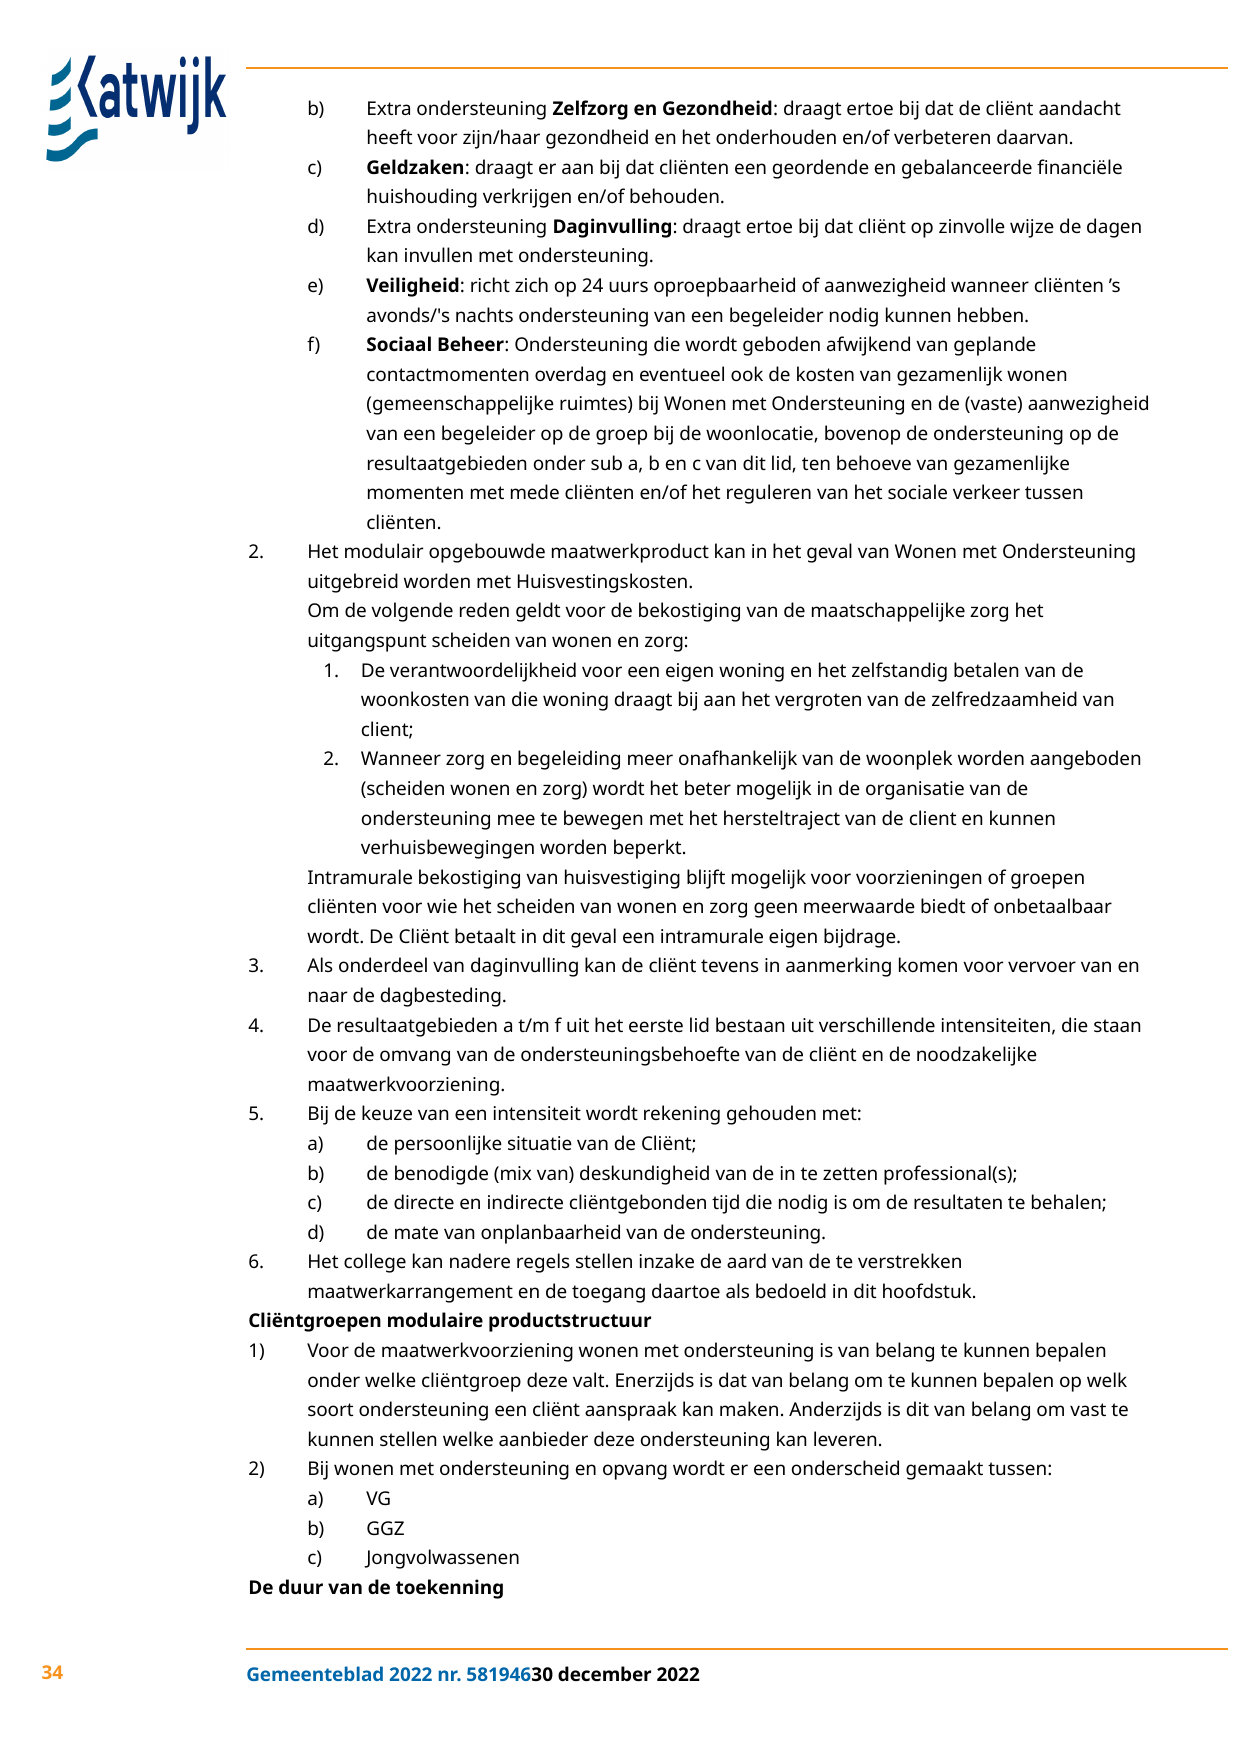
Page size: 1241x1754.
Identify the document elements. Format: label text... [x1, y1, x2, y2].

list Wanneer zorg en begeleiding meer onafhankelijk van de woonplek worden aangeboden (scheiden wonen en zorg) wordt het beter mogelijk in de organisatie van de ondersteuning mee te bewegen met het hersteltraject van de client en kunnen verhuisbewegingen worden beperkt. [323, 746, 1152, 860]
text Cliëntgroepen modulaire productstructuur [248, 1308, 1152, 1333]
list VG [307, 1485, 1152, 1511]
list Bij wonen met ondersteuning en opvang wordt er een onderscheid gemaakt tussen: [248, 1456, 1152, 1481]
list Geldzaken: draagt er aan bij dat cliënten een geordende en gebalanceerde financiële huishouding verkrijgen en/of behouden. [307, 154, 1152, 209]
list Sociaal Beheer: Ondersteuning die wordt geboden afwijkend van geplande contactmomenten overdag en eventueel ook de kosten van gezamenlijk wonen (gemeenschappelijke ruimtes) bij Wonen met Ondersteuning en de (vaste) aanwezigheid van een begeleider op de groep bij de woonlocatie, bovenop de ondersteuning op de resultaatgebieden onder sub a, b en c van dit lid, ten behoeve van gezamenlijke momenten met mede cliënten en/of het reguleren van het sociale verkeer tussen cliënten. [307, 331, 1152, 535]
text De duur van de toekenning [248, 1574, 1152, 1600]
picture [41, 47, 231, 172]
list Het college kan nadere regels stellen inzake de aard van de te verstrekken maatwerkarrangement en de toegang daartoe als bedoeld in dit hoofdstuk. [248, 1248, 1152, 1304]
list Als onderdeel van daginvulling kan de cliënt tevens in aanmerking komen voor vervoer van en naar de dagbesteding. [248, 953, 1152, 1008]
list Extra ondersteuning Zelfzorg en Gezondheid: draagt ertoe bij dat de cliënt aandacht heeft voor zijn/haar gezondheid en het onderhouden en/of verbeteren daarvan. [307, 95, 1152, 150]
list Om de volgende reden geldt voor de bekostiging van de maatschappelijke zorg het uitgangspunt scheiden van wonen en zorg: [248, 598, 1152, 653]
list Veiligheid: richt zich op 24 uurs oproepbaarheid of aanwezigheid wanneer cliënten ’s avonds/'s nachts ondersteuning van een begeleider nodig kunnen hebben. [307, 272, 1152, 328]
list de persoonlijke situatie van de Cliënt; [307, 1130, 1152, 1156]
list de directe en indirecte cliëntgebonden tijd die nodig is om de resultaten te behalen; [307, 1189, 1152, 1215]
list Voor de maatwerkvoorziening wonen met ondersteuning is van belang te kunnen bepalen onder welke cliëntgroep deze valt. Enerzijds is dat van belang om te kunnen bepalen op welk soort ondersteuning een cliënt aanspraak kan maken. Anderzijds is dit van belang om vast te kunnen stellen welke aanbieder deze ondersteuning kan leveren. [248, 1337, 1152, 1452]
list Jongvolwassenen [307, 1544, 1152, 1570]
list Intramurale bekostiging van huisvestiging blijft mogelijk voor voorzieningen of groepen cliënten voor wie het scheiden van wonen en zorg geen meerwaarde biedt of onbetaalbaar wordt. De Cliënt betaalt in dit geval een intramurale eigen bijdrage. [248, 864, 1152, 949]
list de mate van onplanbaarheid van de ondersteuning. [307, 1219, 1152, 1245]
list Het modulair opgebouwde maatwerkproduct kan in het geval van Wonen met Ondersteuning uitgebreid worden met Huisvestingskosten. [248, 538, 1152, 594]
list de benodigde (mix van) deskundigheid van de in te zetten professional(s); [307, 1160, 1152, 1186]
list Extra ondersteuning Daginvulling: draagt ertoe bij dat cliënt op zinvolle wijze de dagen kan invullen met ondersteuning. [307, 213, 1152, 268]
list Bij de keuze van een intensiteit wordt rekening gehouden met: [248, 1101, 1152, 1126]
list De resultaatgebieden a t/m f uit het eerste lid bestaan uit verschillende intensiteiten, die staan voor de omvang van de ondersteuningsbehoefte van de cliënt en de noodzakelijke maatwerkvoorziening. [248, 1012, 1152, 1097]
list GGZ [307, 1515, 1152, 1541]
list De verantwoordelijkheid voor een eigen woning en het zelfstandig betalen van de woonkosten van die woning draagt bij aan het vergroten van de zelfredzaamheid van client; [323, 657, 1152, 742]
